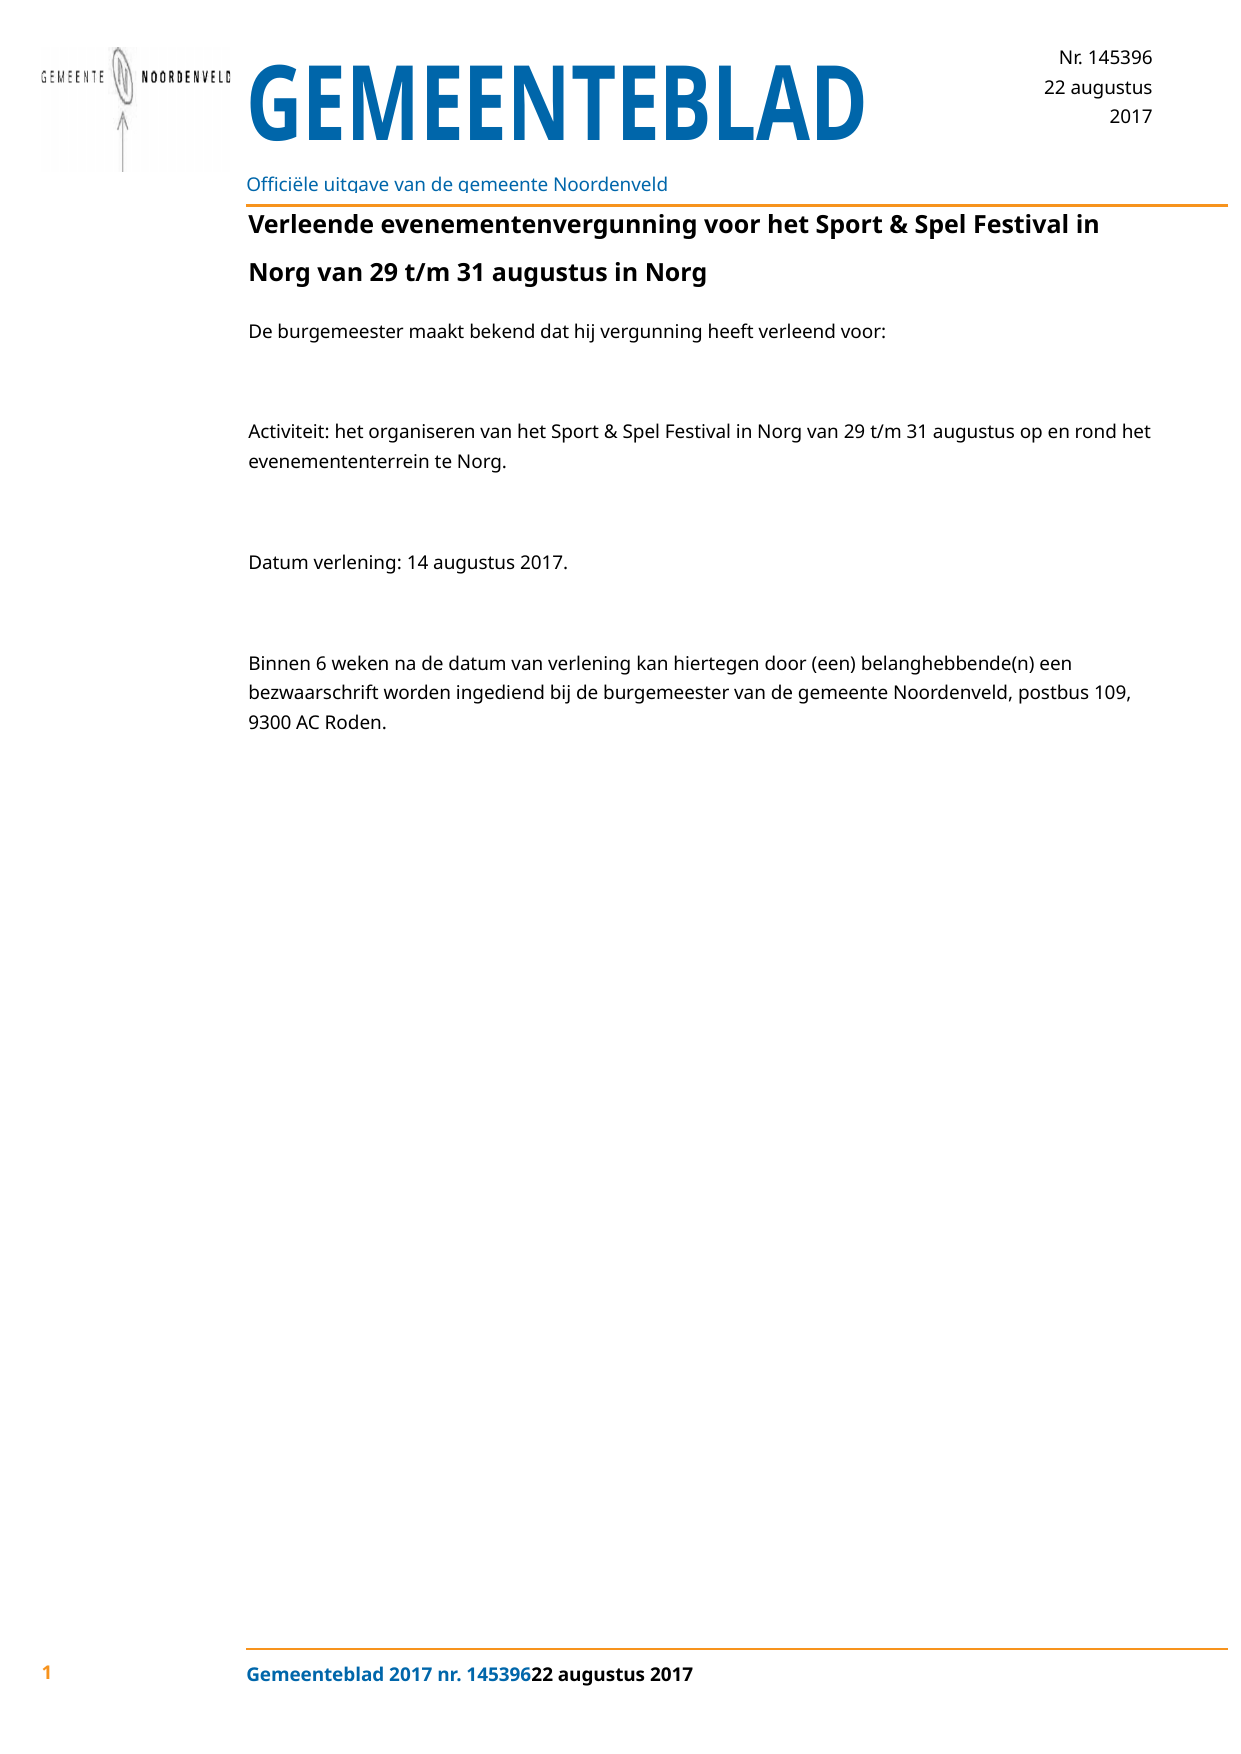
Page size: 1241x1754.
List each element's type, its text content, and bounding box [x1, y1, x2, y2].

text Activiteit: het organiseren van het Sport & Spel Festival in Norg van 29 t/m 31 augustus op en rond het evenemententerrein te Norg. [248, 419, 1152, 474]
text Datum verlening: 14 augustus 2017. [248, 549, 1152, 575]
text Verleende evenementenvergunning voor het Sport & Spel Festival in Norg van 29 t/m 31 augustus in Norg [248, 207, 1152, 288]
text De burgemeester maakt bekend dat hij vergunning heeft verleend voor: [248, 318, 1152, 344]
text Binnen 6 weken na de datum van verlening kan hiertegen door (een) belanghebbende(n) een bezwaarschrift worden ingediend bij de burgemeester van de gemeente Noordenveld, postbus 109, 9300 AC Roden. [248, 650, 1152, 735]
picture [41, 47, 231, 172]
